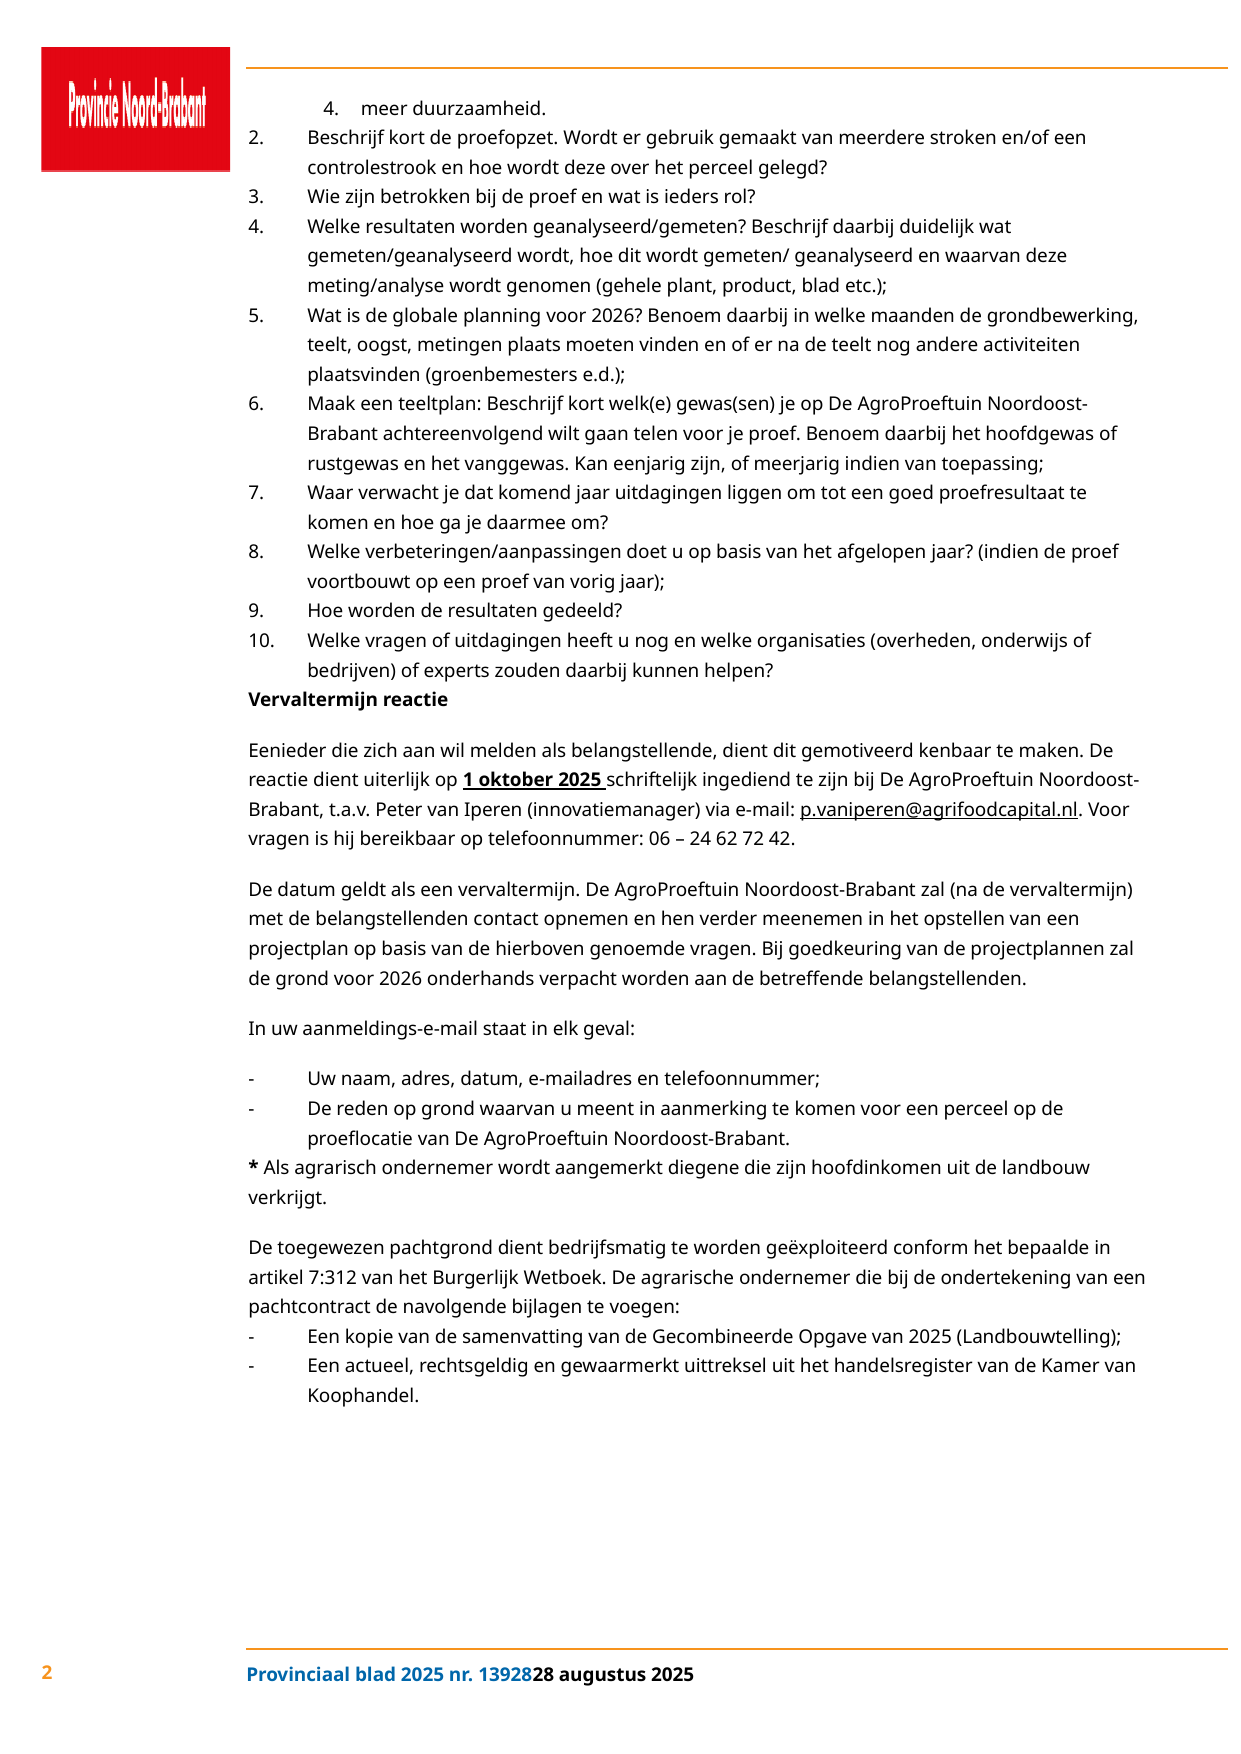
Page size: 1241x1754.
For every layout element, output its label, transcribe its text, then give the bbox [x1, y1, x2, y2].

list Een actueel, rechtsgeldig en gewaarmerkt uittreksel uit het handelsregister van de Kamer van Koophandel. [248, 1353, 1152, 1408]
text * Als agrarisch ondernemer wordt aangemerkt diegene die zijn hoofdinkomen uit de landbouw verkrijgt. [248, 1154, 1152, 1210]
text Vervaltermijn reactie [248, 686, 1152, 712]
list Wie zijn betrokken bij de proef en wat is ieders rol? [248, 183, 1152, 209]
list Welke verbeteringen/aanpassingen doet u op basis van het afgelopen jaar? (indien de proef voortbouwt op een proef van vorig jaar); [248, 538, 1152, 594]
list Welke vragen of uitdagingen heeft u nog en welke organisaties (overheden, onderwijs of bedrijven) of experts zouden daarbij kunnen helpen? [248, 627, 1152, 683]
list Hoe worden de resultaten gedeeld? [248, 598, 1152, 623]
text Eenieder die zich aan wil melden als belangstellende, dient dit gemotiveerd kenbaar te maken. De reactie dient uiterlijk op 1 oktober 2025 schriftelijk ingediend te zijn bij De AgroProeftuin Noordoost-Brabant, t.a.v. Peter van Iperen (innovatiemanager) via e-mail: p.vaniperen@agrifoodcapital.nl. Voor vragen is hij bereikbaar op telefoonnummer: 06 – 24 62 72 42. [248, 737, 1152, 851]
list Maak een teeltplan: Beschrijf kort welk(e) gewas(sen) je op De AgroProeftuin Noordoost-Brabant achtereenvolgend wilt gaan telen voor je proef. Benoem daarbij het hoofdgewas of rustgewas en het vanggewas. Kan eenjarig zijn, of meerjarig indien van toepassing; [248, 391, 1152, 476]
text In uw aanmeldings-e-mail staat in elk geval: [248, 1015, 1152, 1041]
list Wat is de globale planning voor 2026? Benoem daarbij in welke maanden de grondbewerking, teelt, oogst, metingen plaats moeten vinden en of er na de teelt nog andere activiteiten plaatsvinden (groenbemesters e.d.); [248, 302, 1152, 387]
text De toegewezen pachtgrond dient bedrijfsmatig te worden geëxploiteerd conform het bepaalde in artikel 7:312 van het Burgerlijk Wetboek. De agrarische ondernemer die bij de ondertekening van een pachtcontract de navolgende bijlagen te voegen: [248, 1234, 1152, 1319]
picture [41, 47, 231, 172]
list Beschrijf kort de proefopzet. Wordt er gebruik gemaakt van meerdere stroken en/of een controlestrook en hoe wordt deze over het perceel gelegd? [248, 124, 1152, 180]
list Waar verwacht je dat komend jaar uitdagingen liggen om tot een goed proefresultaat te komen en hoe ga je daarmee om? [248, 479, 1152, 535]
list De reden op grond waarvan u meent in aanmerking te komen voor een perceel op de proeflocatie van De AgroProeftuin Noordoost-Brabant. [248, 1095, 1152, 1151]
list Uw naam, adres, datum, e-mailadres en telefoonnummer; [248, 1066, 1152, 1091]
list Welke resultaten worden geanalyseerd/gemeten? Beschrijf daarbij duidelijk wat gemeten/geanalyseerd wordt, hoe dit wordt gemeten/ geanalyseerd en waarvan deze meting/analyse wordt genomen (gehele plant, product, blad etc.); [248, 213, 1152, 298]
list Een kopie van de samenvatting van de Gecombineerde Opgave van 2025 (Landbouwtelling); [248, 1323, 1152, 1349]
text De datum geldt als een vervaltermijn. De AgroProeftuin Noordoost-Brabant zal (na de vervaltermijn) met de belangstellenden contact opnemen en hen verder meenemen in het opstellen van een projectplan op basis van de hierboven genoemde vragen. Bij goedkeuring van de projectplannen zal de grond voor 2026 onderhands verpacht worden aan de betreffende belangstellenden. [248, 876, 1152, 991]
list meer duurzaamheid. [323, 95, 1152, 121]
